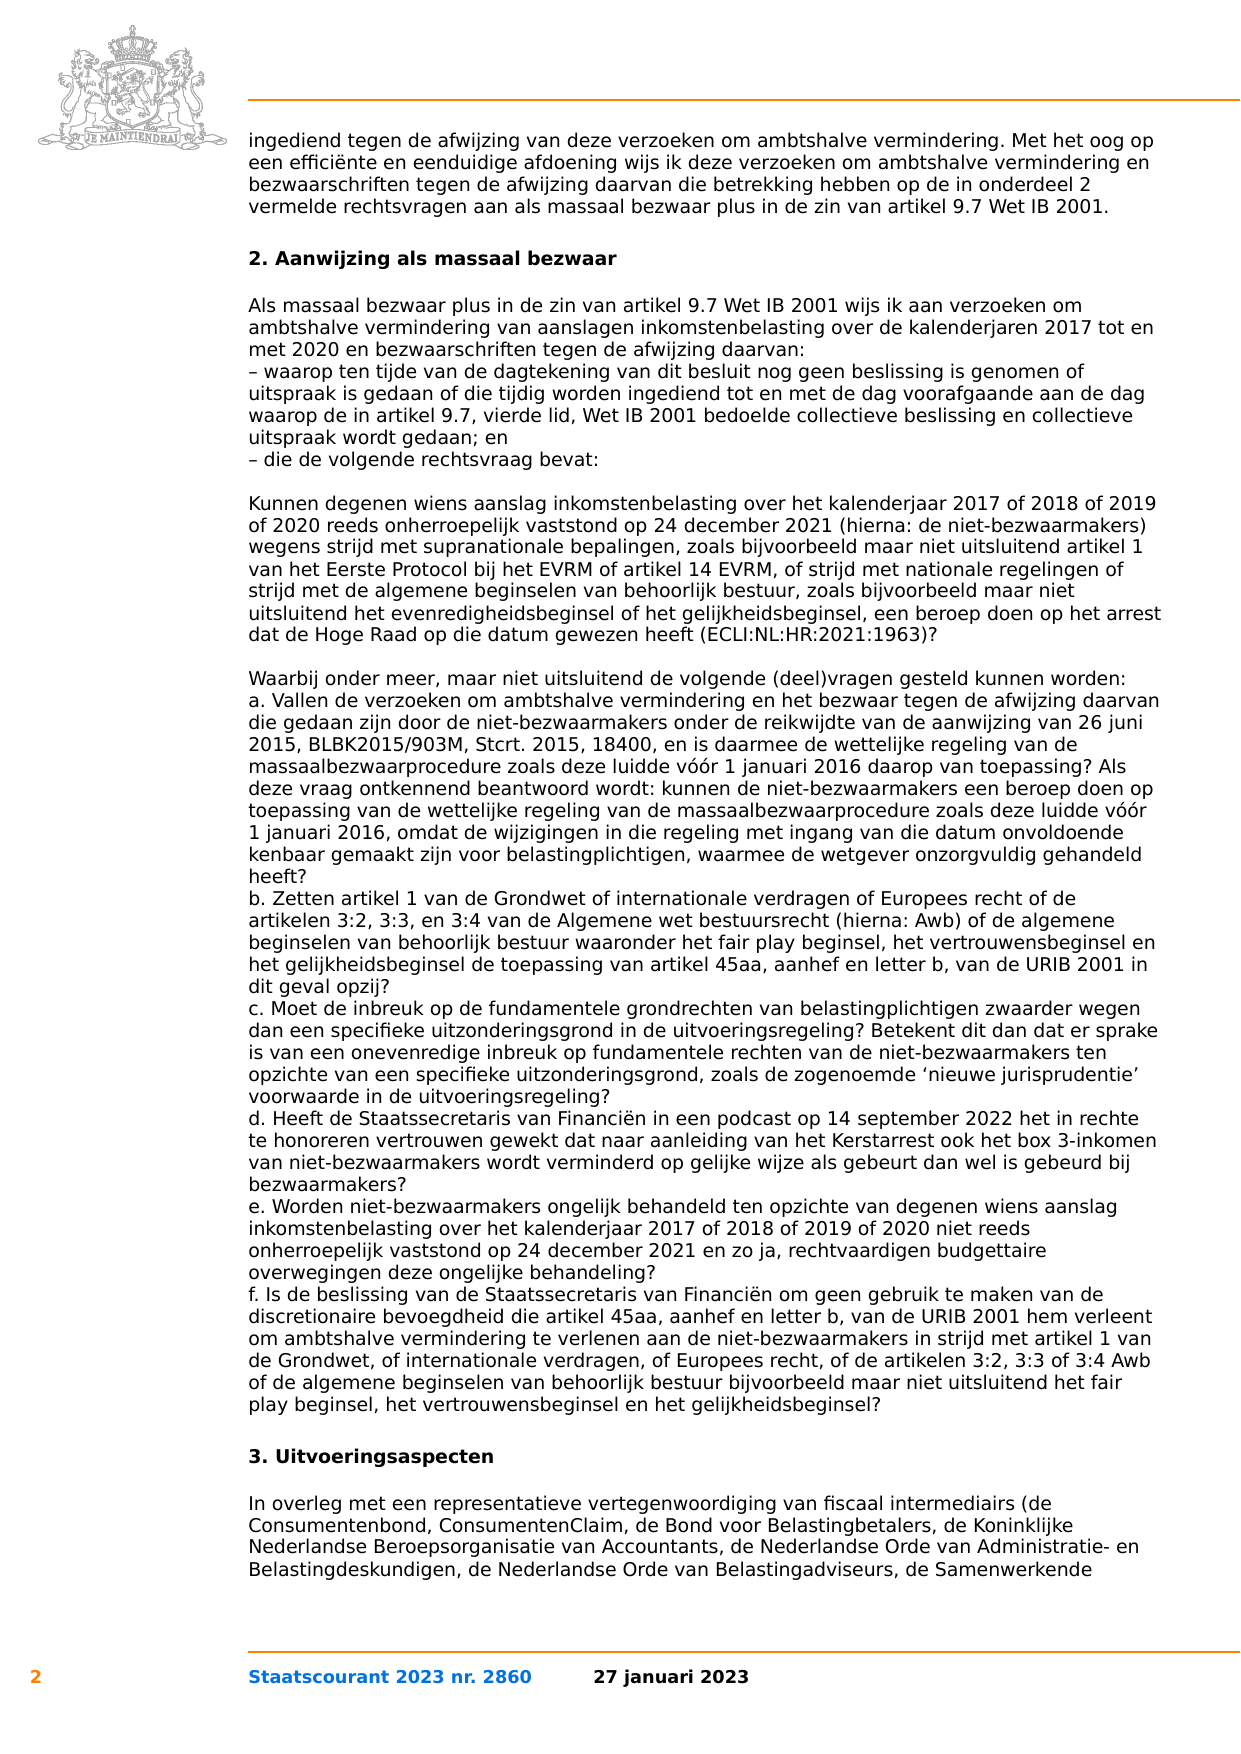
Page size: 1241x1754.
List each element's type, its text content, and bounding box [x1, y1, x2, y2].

text ingediend tegen de afwijzing van deze verzoeken om ambtshalve vermindering. Met het oog op een efficiënte en eenduidige afdoening wijs ik deze verzoeken om ambtshalve vermindering en bezwaarschriften tegen de afwijzing daarvan die betrekking hebben op de in onderdeel 2 vermelde rechtsvragen aan als massaal bezwaar plus in de zin van artikel 9.7 Wet IB 2001. [248, 130, 1163, 218]
text In overleg met een representatieve vertegenwoordiging van fiscaal intermediairs (de Consumentenbond, ConsumentenClaim, de Bond voor Belastingbetalers, de Koninklijke Nederlandse Beroepsorganisatie van Accountants, de Nederlandse Orde van Administratie- en Belastingdeskundigen, de Nederlandse Orde van Belastingadviseurs, de Samenwerkende [248, 1492, 1163, 1580]
text – waarop ten tijde van de dagtekening van dit besluit nog geen beslissing is genomen of uitspraak is gedaan of die tijdig worden ingediend tot en met de dag voorafgaande aan de dag waarop de in artikel 9.7, vierde lid, Wet IB 2001 bedoelde collectieve beslissing en collectieve uitspraak wordt gedaan; en [248, 361, 1163, 449]
text c. Moet de inbreuk op de fundamentele grondrechten van belastingplichtigen zwaarder wegen dan een specifieke uitzonderingsgrond in de uitvoeringsregeling? Betekent dit dan dat er sprake is van een onevenredige inbreuk op fundamentele rechten van de niet-bezwaarmakers ten opzichte van een specifieke uitzonderingsgrond, zoals de zogenoemde ‘nieuwe jurisprudentie’ voorwaarde in de uitvoeringsregeling? [248, 998, 1163, 1108]
subtitle 3. Uitvoeringsaspecten [248, 1446, 1163, 1467]
text e. Worden niet-bezwaarmakers ongelijk behandeld ten opzichte van degenen wiens aanslag inkomstenbelasting over het kalenderjaar 2017 of 2018 of 2019 of 2020 niet reeds onherroepelijk vaststond op 24 december 2021 en zo ja, rechtvaardigen budgettaire overwegingen deze ongelijke behandeling? [248, 1196, 1163, 1284]
text Waarbij onder meer, maar niet uitsluitend de volgende (deel)vragen gesteld kunnen worden: [248, 668, 1163, 690]
text – die de volgende rechtsvraag bevat: [248, 449, 1163, 471]
text f. Is de beslissing van de Staatssecretaris van Financiën om geen gebruik te maken van de discretionaire bevoegdheid die artikel 45aa, aanhef en letter b, van de URIB 2001 hem verleent om ambtshalve vermindering te verlenen aan de niet-bezwaarmakers in strijd met artikel 1 van de Grondwet, of internationale verdragen, of Europees recht, of de artikelen 3:2, 3:3 of 3:4 Awb of de algemene beginselen van behoorlijk bestuur bijvoorbeeld maar niet uitsluitend het fair play beginsel, het vertrouwensbeginsel en het gelijkheidsbeginsel? [248, 1284, 1163, 1416]
subtitle 2. Aanwijzing als massaal bezwaar [248, 248, 1163, 270]
text d. Heeft de Staatssecretaris van Financiën in een podcast op 14 september 2022 het in rechte te honoreren vertrouwen gewekt dat naar aanleiding van het Kerstarrest ook het box 3-inkomen van niet-bezwaarmakers wordt verminderd op gelijke wijze als gebeurt dan wel is gebeurd bij bezwaarmakers? [248, 1108, 1163, 1196]
text Kunnen degenen wiens aanslag inkomstenbelasting over het kalenderjaar 2017 of 2018 of 2019 of 2020 reeds onherroepelijk vaststond op 24 december 2021 (hierna: de niet-bezwaarmakers) wegens strijd met supranationale bepalingen, zoals bijvoorbeeld maar niet uitsluitend artikel 1 van het Eerste Protocol bij het EVRM of artikel 14 EVRM, of strijd met nationale regelingen of strijd met de algemene beginselen van behoorlijk bestuur, zoals bijvoorbeeld maar niet uitsluitend het evenredigheidsbeginsel of het gelijkheidsbeginsel, een beroep doen op het arrest dat de Hoge Raad op die datum gewezen heeft (ECLI:NL:HR:2021:1963)? [248, 492, 1163, 646]
text Als massaal bezwaar plus in de zin van artikel 9.7 Wet IB 2001 wijs ik aan verzoeken om ambtshalve vermindering van aanslagen inkomstenbelasting over de kalenderjaren 2017 tot en met 2020 en bezwaarschriften tegen de afwijzing daarvan: [248, 295, 1163, 361]
text b. Zetten artikel 1 van de Grondwet of internationale verdragen of Europees recht of de artikelen 3:2, 3:3, en 3:4 van de Algemene wet bestuursrecht (hierna: Awb) of de algemene beginselen van behoorlijk bestuur waaronder het fair play beginsel, het vertrouwensbeginsel en het gelijkheidsbeginsel de toepassing van artikel 45aa, aanhef en letter b, van de URIB 2001 in dit geval opzij? [248, 888, 1163, 998]
text a. Vallen de verzoeken om ambtshalve vermindering en het bezwaar tegen de afwijzing daarvan die gedaan zijn door de niet-bezwaarmakers onder de reikwijdte van de aanwijzing van 26 juni 2015, BLBK2015/903M, Stcrt. 2015, 18400, en is daarmee de wettelijke regeling van de massaalbezwaarprocedure zoals deze luidde vóór 1 januari 2016 daarop van toepassing? Als deze vraag ontkennend beantwoord wordt: kunnen de niet-bezwaarmakers een beroep doen op toepassing van de wettelijke regeling van de massaalbezwaarprocedure zoals deze luidde vóór 1 januari 2016, omdat de wijzigingen in die regeling met ingang van die datum onvoldoende kenbaar gemaakt zijn voor belastingplichtigen, waarmee de wetgever onzorgvuldig gehandeld heeft? [248, 690, 1163, 888]
picture [38, 25, 227, 150]
